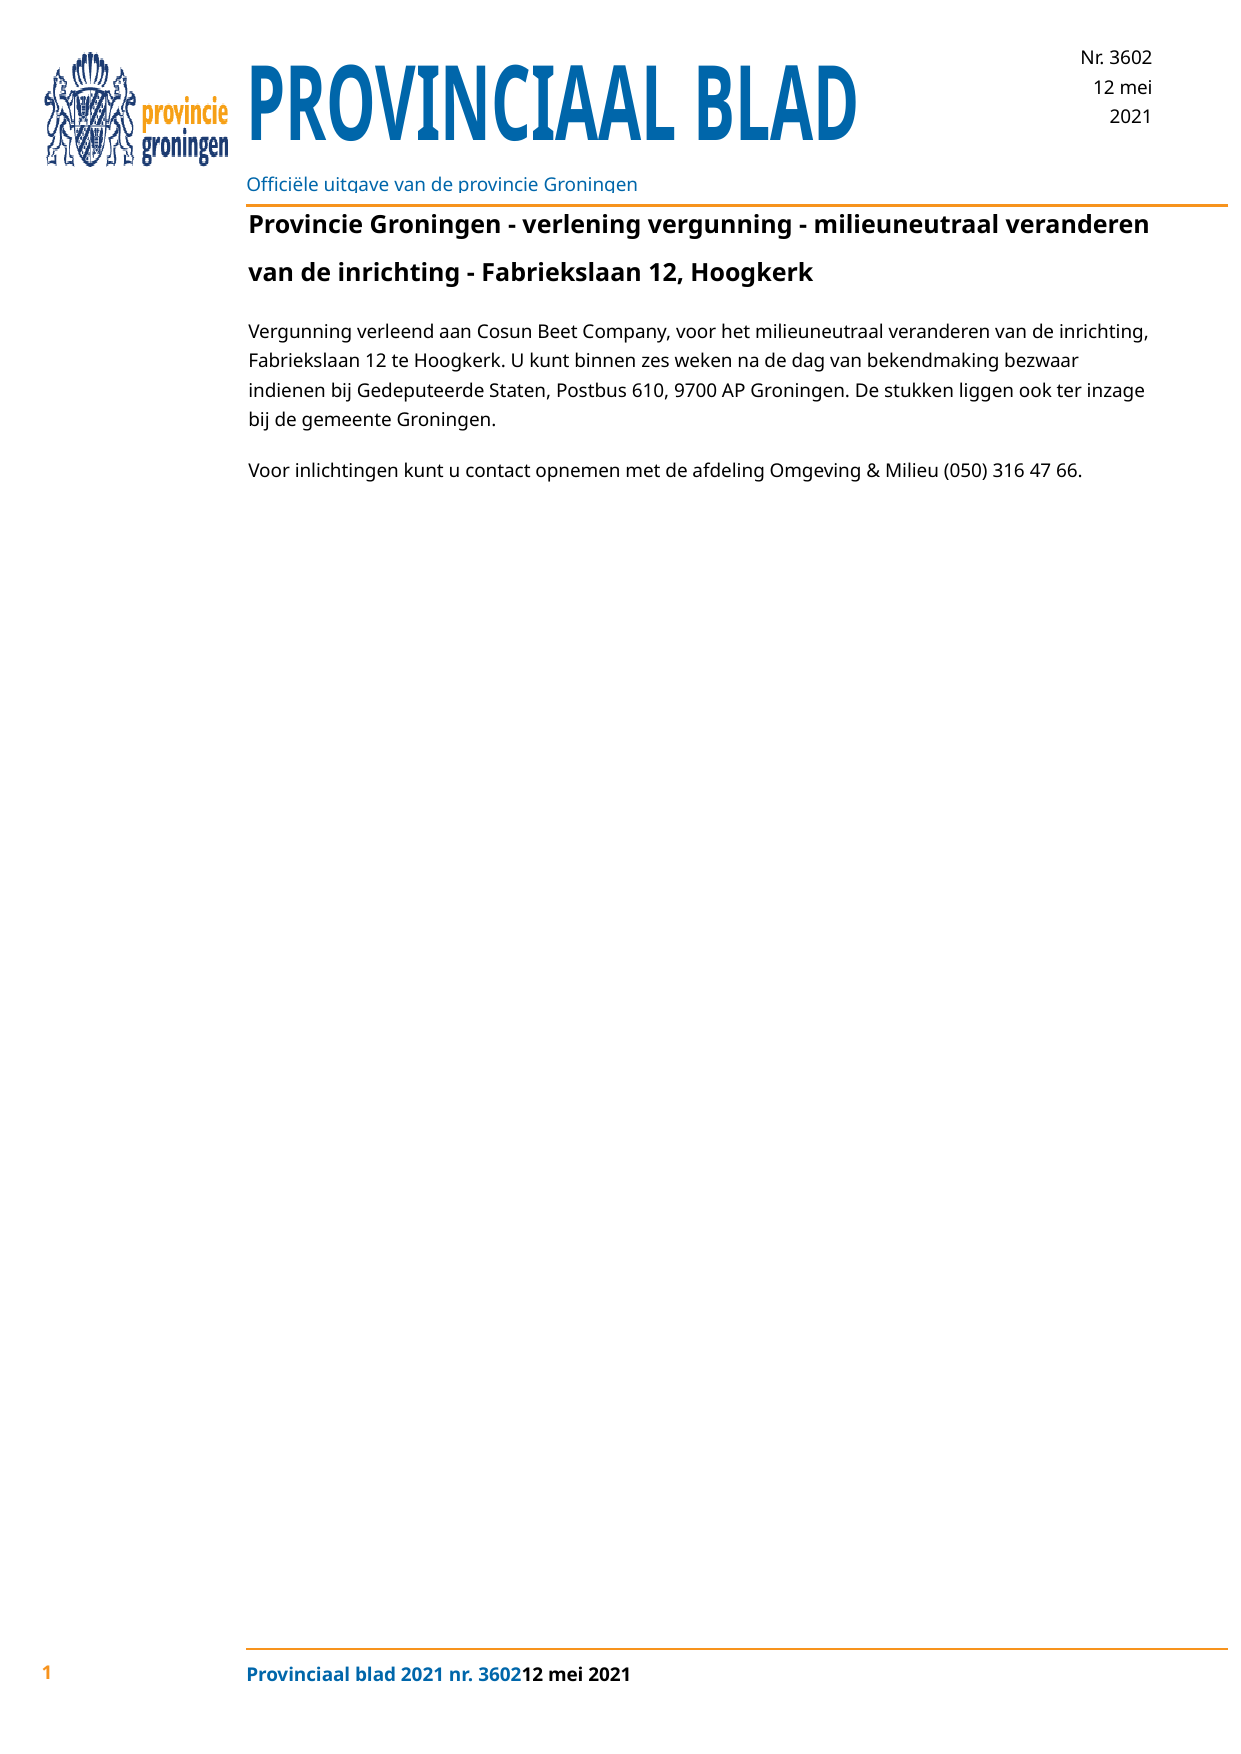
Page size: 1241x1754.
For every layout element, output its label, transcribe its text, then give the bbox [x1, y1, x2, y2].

text Vergunning verleend aan Cosun Beet Company, voor het milieuneutraal veranderen van de inrichting, Fabriekslaan 12 te Hoogkerk. U kunt binnen zes weken na de dag van bekendmaking bezwaar indienen bij Gedeputeerde Staten, Postbus 610, 9700 AP Groningen. De stukken liggen ook ter inzage bij de gemeente Groningen. [248, 318, 1152, 432]
text Provincie Groningen - verlening vergunning - milieuneutraal veranderen van de inrichting - Fabriekslaan 12, Hoogkerk [248, 207, 1152, 288]
picture [41, 47, 231, 172]
text Voor inlichtingen kunt u contact opnemen met de afdeling Omgeving & Milieu (050) 316 47 66. [248, 457, 1152, 483]
